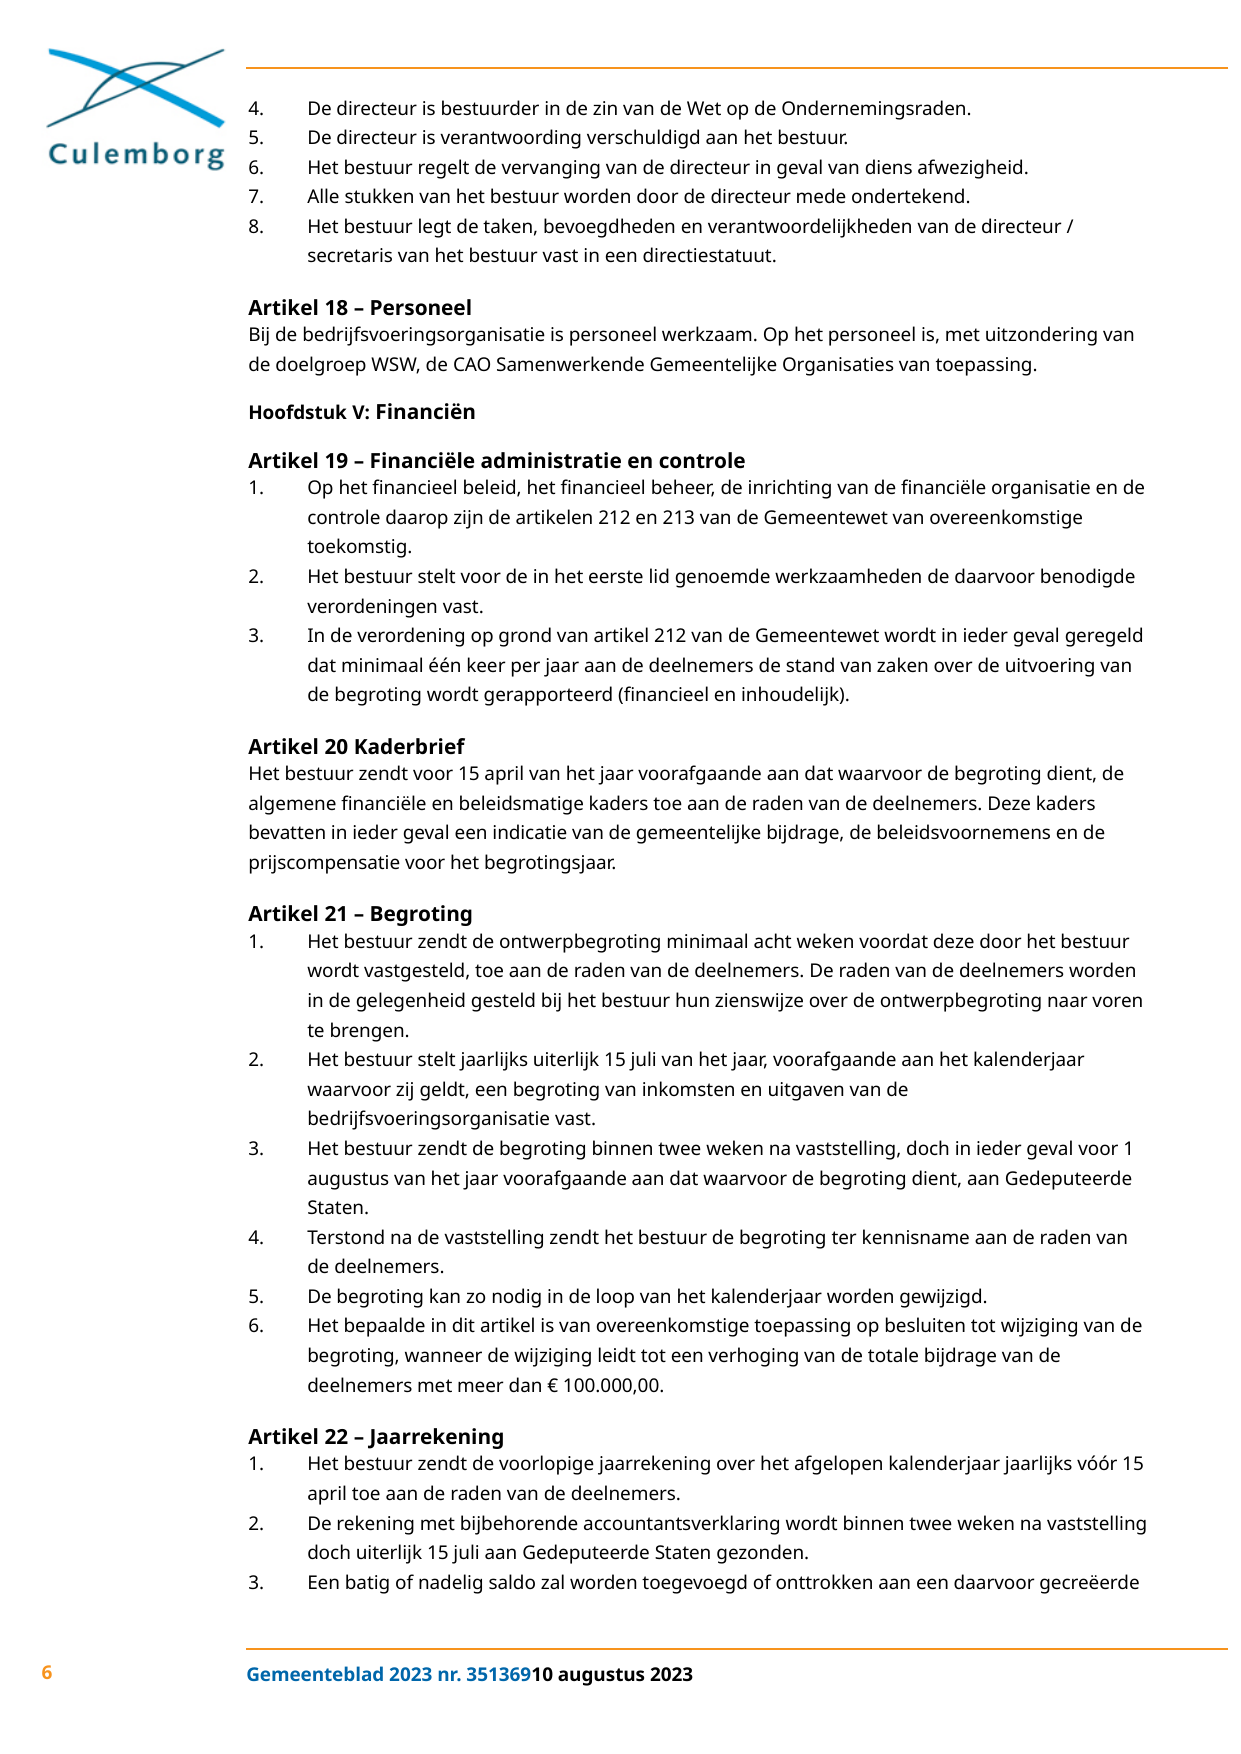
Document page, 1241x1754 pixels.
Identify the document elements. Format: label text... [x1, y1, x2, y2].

list Het bestuur zendt de voorlopige jaarrekening over het afgelopen kalenderjaar jaarlijks vóór 15 april toe aan de raden van de deelnemers. [248, 1451, 1152, 1506]
list Op het financieel beleid, het financieel beheer, de inrichting van de financiële organisatie en de controle daarop zijn de artikelen 212 en 213 van de Gemeentewet van overeenkomstige toekomstig. [248, 474, 1152, 559]
list Het bestuur stelt jaarlijks uiterlijk 15 juli van het jaar, voorafgaande aan het kalenderjaar waarvoor zij geldt, een begroting van inkomsten en uitgaven van de bedrijfsvoeringsorganisatie vast. [248, 1046, 1152, 1131]
list De directeur is bestuurder in de zin van de Wet op de Ondernemingsraden. [248, 95, 1152, 121]
text Bij de bedrijfsvoeringsorganisatie is personeel werkzaam. Op het personeel is, met uitzondering van de doelgroep WSW, de CAO Samenwerkende Gemeentelijke Organisaties van toepassing. [248, 322, 1152, 377]
text Artikel 22 – Jaarrekening [248, 1422, 1152, 1451]
list De directeur is verantwoording verschuldigd aan het bestuur. [248, 124, 1152, 150]
list Alle stukken van het bestuur worden door de directeur mede ondertekend. [248, 183, 1152, 209]
text Artikel 19 – Financiële administratie en controle [248, 446, 1152, 474]
list Het bestuur zendt de ontwerpbegroting minimaal acht weken voordat deze door het bestuur wordt vastgesteld, toe aan de raden van de deelnemers. De raden van de deelnemers worden in de gelegenheid gesteld bij het bestuur hun zienswijze over de ontwerpbegroting naar voren te brengen. [248, 928, 1152, 1042]
list Het bestuur legt de taken, bevoegdheden en verantwoordelijkheden van de directeur / secretaris van het bestuur vast in een directiestatuut. [248, 213, 1152, 268]
text Hoofdstuk V: Financiën [248, 397, 1152, 425]
list Het bepaalde in dit artikel is van overeenkomstige toepassing op besluiten tot wijziging van de begroting, wanneer de wijziging leidt tot een verhoging van de totale bijdrage van de deelnemers met meer dan € 100.000,00. [248, 1313, 1152, 1397]
list Een batig of nadelig saldo zal worden toegevoegd of onttrokken aan een daarvoor gecreëerde [248, 1569, 1152, 1595]
list De rekening met bijbehorende accountantsverklaring wordt binnen twee weken na vaststelling doch uiterlijk 15 juli aan Gedeputeerde Staten gezonden. [248, 1510, 1152, 1565]
list Terstond na de vaststelling zendt het bestuur de begroting ter kennisname aan de raden van de deelnemers. [248, 1224, 1152, 1279]
list In de verordening op grond van artikel 212 van de Gemeentewet wordt in ieder geval geregeld dat minimaal één keer per jaar aan de deelnemers de stand van zaken over de uitvoering van de begroting wordt gerapporteerd (financieel en inhoudelijk). [248, 622, 1152, 707]
text Het bestuur zendt voor 15 april van het jaar voorafgaande aan dat waarvoor de begroting dient, de algemene financiële en beleidsmatige kaders toe aan de raden van de deelnemers. Deze kaders bevatten in ieder geval een indicatie van de gemeentelijke bijdrage, de beleidsvoornemens en de prijscompensatie voor het begrotingsjaar. [248, 760, 1152, 875]
list Het bestuur stelt voor de in het eerste lid genoemde werkzaamheden de daarvoor benodigde verordeningen vast. [248, 563, 1152, 618]
text Artikel 18 – Personeel [248, 293, 1152, 322]
list De begroting kan zo nodig in de loop van het kalenderjaar worden gewijzigd. [248, 1283, 1152, 1309]
list Het bestuur regelt de vervanging van de directeur in geval van diens afwezigheid. [248, 154, 1152, 180]
text Artikel 21 – Begroting [248, 899, 1152, 928]
picture [41, 47, 231, 172]
text Artikel 20 Kaderbrief [248, 732, 1152, 760]
list Het bestuur zendt de begroting binnen twee weken na vaststelling, doch in ieder geval voor 1 augustus van het jaar voorafgaande aan dat waarvoor de begroting dient, aan Gedeputeerde Staten. [248, 1135, 1152, 1220]
